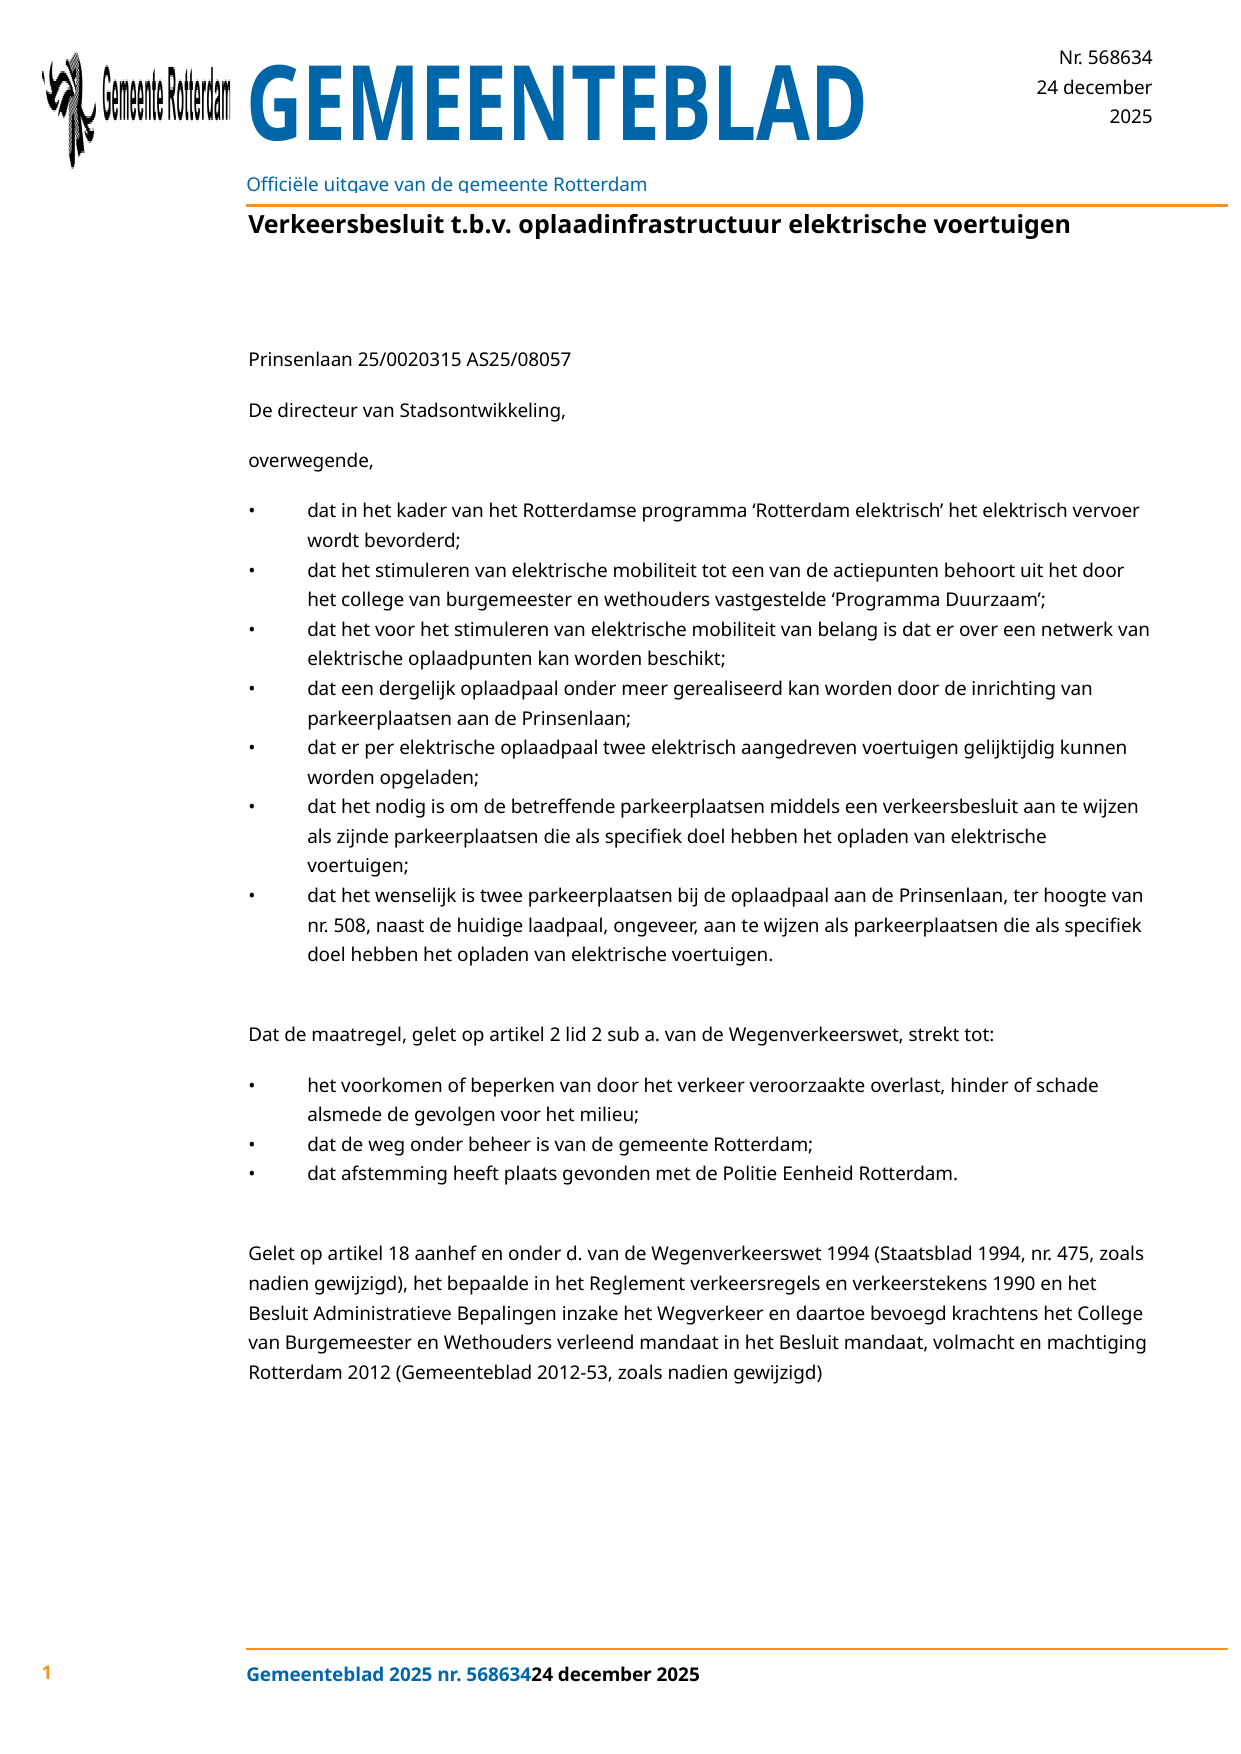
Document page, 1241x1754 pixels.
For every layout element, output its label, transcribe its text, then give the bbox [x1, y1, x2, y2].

list dat het stimuleren van elektrische mobiliteit tot een van de actiepunten behoort uit het door het college van burgemeester en wethouders vastgestelde ‘Programma Duurzaam’; [248, 557, 1152, 612]
list dat het nodig is om de betreffende parkeerplaatsen middels een verkeersbesluit aan te wijzen als zijnde parkeerplaatsen die als specifiek doel hebben het opladen van elektrische voertuigen; [248, 793, 1152, 878]
list dat het voor het stimuleren van elektrische mobiliteit van belang is dat er over een netwerk van elektrische oplaadpunten kan worden beschikt; [248, 616, 1152, 671]
picture [41, 47, 231, 172]
list het voorkomen of beperken van door het verkeer veroorzaakte overlast, hinder of schade alsmede de gevolgen voor het milieu; [248, 1072, 1152, 1127]
list dat de weg onder beheer is van de gemeente Rotterdam; [248, 1131, 1152, 1157]
list dat er per elektrische oplaadpaal twee elektrisch aangedreven voertuigen gelijktijdig kunnen worden opgeladen; [248, 734, 1152, 790]
text De directeur van Stadsontwikkeling, [248, 397, 1152, 423]
text overwegende, [248, 447, 1152, 473]
text Prinsenlaan 25/0020315 AS25/08057 [248, 346, 1152, 372]
text Dat de maatregel, gelet op artikel 2 lid 2 sub a. van de Wegenverkeerswet, strekt tot: [248, 1021, 1152, 1047]
text Gelet op artikel 18 aanhef en onder d. van de Wegenverkeerswet 1994 (Staatsblad 1994, nr. 475, zoals nadien gewijzigd), het bepaalde in het Reglement verkeersregels en verkeerstekens 1990 en het Besluit Administratieve Bepalingen inzake het Wegverkeer en daartoe bevoegd krachtens het College van Burgemeester en Wethouders verleend mandaat in het Besluit mandaat, volmacht en machtiging Rotterdam 2012 (Gemeenteblad 2012-53, zoals nadien gewijzigd) [248, 1241, 1152, 1385]
list dat in het kader van het Rotterdamse programma ‘Rotterdam elektrisch’ het elektrisch vervoer wordt bevorderd; [248, 498, 1152, 553]
list dat een dergelijk oplaadpaal onder meer gerealiseerd kan worden door de inrichting van parkeerplaatsen aan de Prinsenlaan; [248, 675, 1152, 731]
list dat het wenselijk is twee parkeerplaatsen bij de oplaadpaal aan de Prinsenlaan, ter hoogte van nr. 508, naast de huidige laadpaal, ongeveer, aan te wijzen als parkeerplaatsen die als specifiek doel hebben het opladen van elektrische voertuigen. [248, 882, 1152, 967]
list dat afstemming heeft plaats gevonden met de Politie Eenheid Rotterdam. [248, 1161, 1152, 1186]
text Verkeersbesluit t.b.v. oplaadinfrastructuur elektrische voertuigen [248, 207, 1152, 241]
